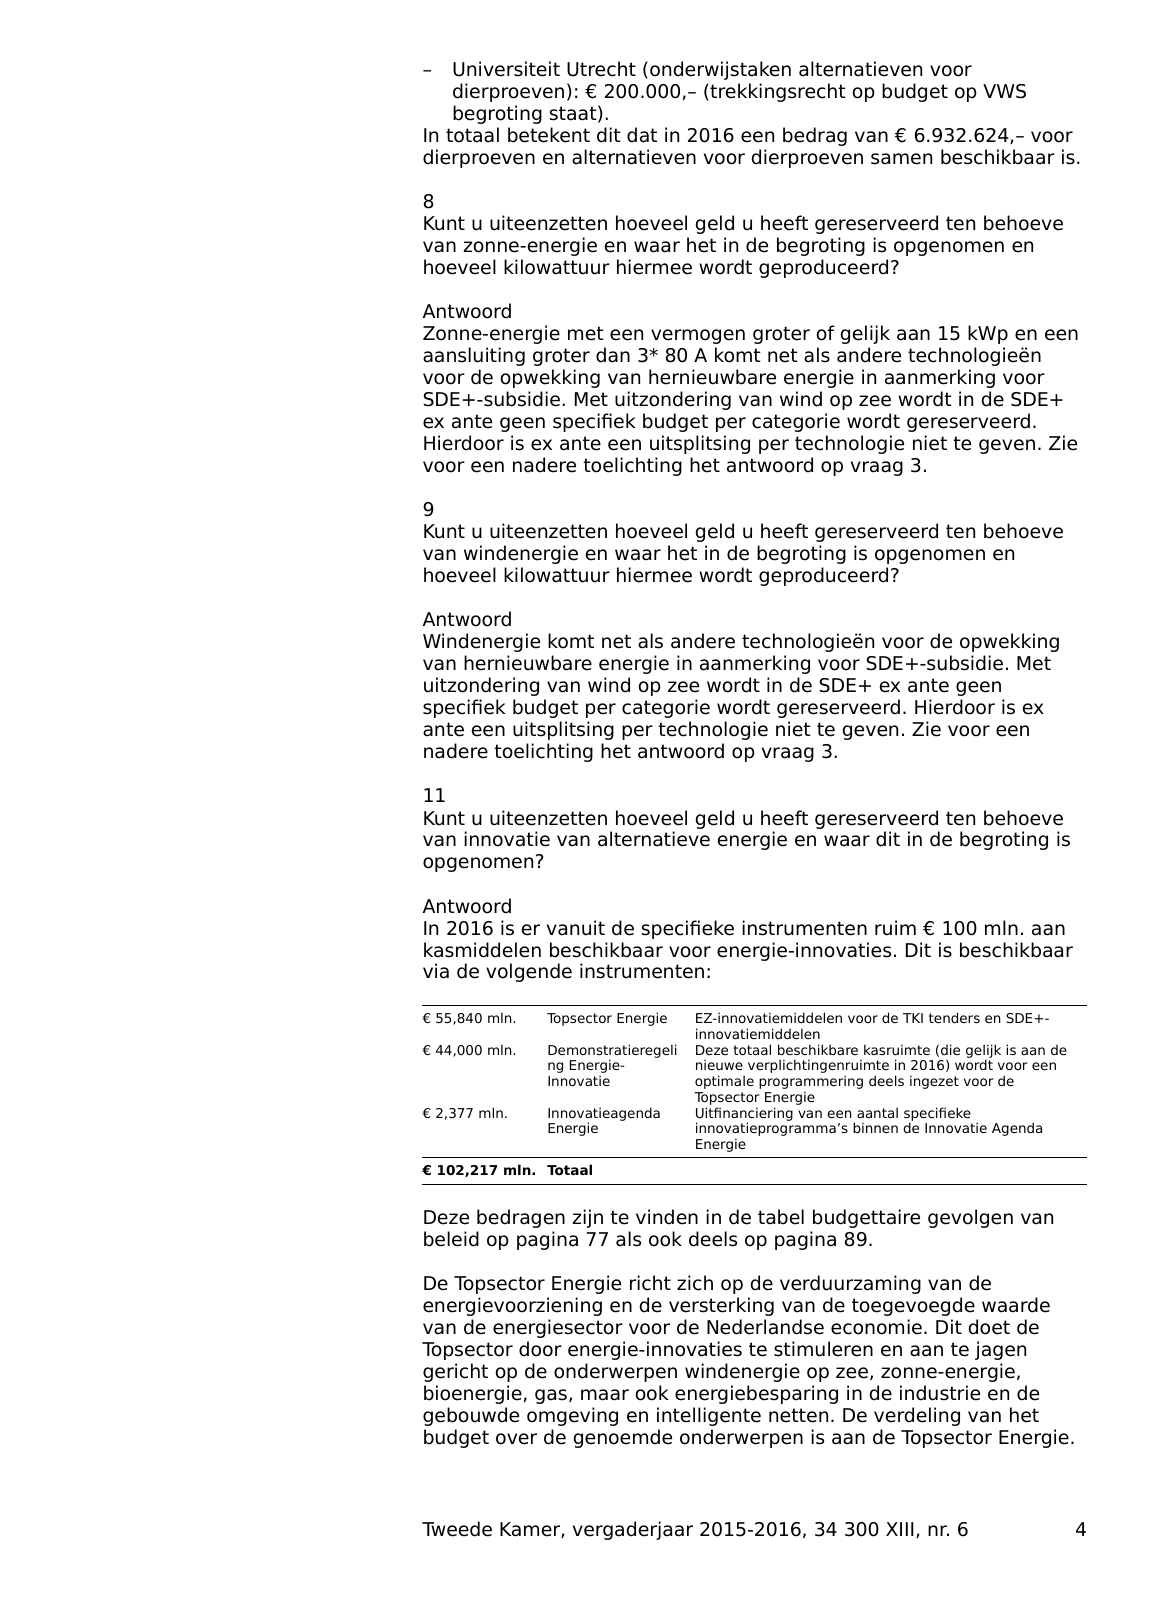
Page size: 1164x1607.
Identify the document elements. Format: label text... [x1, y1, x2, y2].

table_header EZ-innovatiemiddelen voor de TKI tenders en SDE+-innovatiemiddelen [689, 1006, 1087, 1042]
text Kunt u uiteenzetten hoeveel geld u heeft gereserveerd ten behoeve van windenergie en waar het in de begroting is opgenomen en hoeveel kilowattuur hiermee wordt geproduceerd? [422, 521, 1087, 587]
table_cell Innovatieagenda Energie [541, 1105, 688, 1157]
text 9 [422, 499, 1087, 521]
text Kunt u uiteenzetten hoeveel geld u heeft gereserveerd ten behoeve van innovatie van alternatieve energie en waar dit in de begroting is opgenomen? [422, 807, 1087, 873]
text Antwoord [422, 301, 1087, 323]
text Antwoord [422, 609, 1087, 631]
text De Topsector Energie richt zich op de verduurzaming van de energievoorziening en de versterking van de toegevoegde waarde van de energiesector voor de Nederlandse economie. Dit doet de Topsector door energie-innovaties te stimuleren en aan te jagen gericht op de onderwerpen windenergie op zee, zonne-energie, bioenergie, gas, maar ook energiebesparing in de industrie en de gebouwde omgeving en intelligente netten. De verdeling van het budget over de genoemde onderwerpen is aan de Topsector Energie. [422, 1273, 1087, 1449]
text Zonne-energie met een vermogen groter of gelijk aan 15 kWp en een aansluiting groter dan 3* 80 A komt net als andere technologieën voor de opwekking van hernieuwbare energie in aanmerking voor SDE+-subsidie. Met uitzondering van wind op zee wordt in de SDE+ ex ante geen specifiek budget per categorie wordt gereserveerd. Hierdoor is ex ante een uitsplitsing per technologie niet te geven. Zie voor een nadere toelichting het antwoord op vraag 3. [422, 323, 1087, 477]
table_cell Totaal [541, 1158, 688, 1183]
text 8 [422, 191, 1087, 213]
text Antwoord [422, 896, 1087, 917]
text Deze bedragen zijn te vinden in de tabel budgettaire gevolgen van beleid op pagina 77 als ook deels op pagina 89. [422, 1207, 1087, 1251]
text In 2016 is er vanuit de specifieke instrumenten ruim € 100 mln. aan kasmiddelen beschikbaar voor energie-innovaties. Dit is beschikbaar via de volgende instrumenten: [422, 917, 1087, 983]
table_cell Deze totaal beschikbare kasruimte (die gelijk is aan de nieuwe verplichtingenruimte in 2016) wordt voor een optimale programmering deels ingezet voor de Topsector Energie [689, 1043, 1087, 1105]
table_cell € 44,000 mln. [422, 1043, 541, 1105]
table_cell [689, 1158, 1087, 1183]
table_cell € 2,377 mln. [422, 1105, 541, 1157]
text 11 [422, 785, 1087, 807]
table_cell Demonstratieregeling Energie-Innovatie [541, 1043, 688, 1105]
table_cell Uitfinanciering van een aantal specifieke innovatieprogramma’s binnen de Innovatie Agenda Energie [689, 1105, 1087, 1157]
table_header € 55,840 mln. [422, 1006, 541, 1042]
text In totaal betekent dit dat in 2016 een bedrag van € 6.932.624,– voor dierproeven en alternatieven voor dierproeven samen beschikbaar is. [422, 125, 1087, 169]
table_header Topsector Energie [541, 1006, 688, 1042]
text Windenergie komt net als andere technologieën voor de opwekking van hernieuwbare energie in aanmerking voor SDE+-subsidie. Met uitzondering van wind op zee wordt in de SDE+ ex ante geen specifiek budget per categorie wordt gereserveerd. Hierdoor is ex ante een uitsplitsing per technologie niet te geven. Zie voor een nadere toelichting het antwoord op vraag 3. [422, 631, 1087, 763]
text – Universiteit Utrecht (onderwijstaken alternatieven voor dierproeven): € 200.000,– (trekkingsrecht op budget op VWS begroting staat). [422, 59, 1087, 125]
text Kunt u uiteenzetten hoeveel geld u heeft gereserveerd ten behoeve van zonne-energie en waar het in de begroting is opgenomen en hoeveel kilowattuur hiermee wordt geproduceerd? [422, 213, 1087, 279]
table_cell € 102,217 mln. [422, 1158, 541, 1183]
